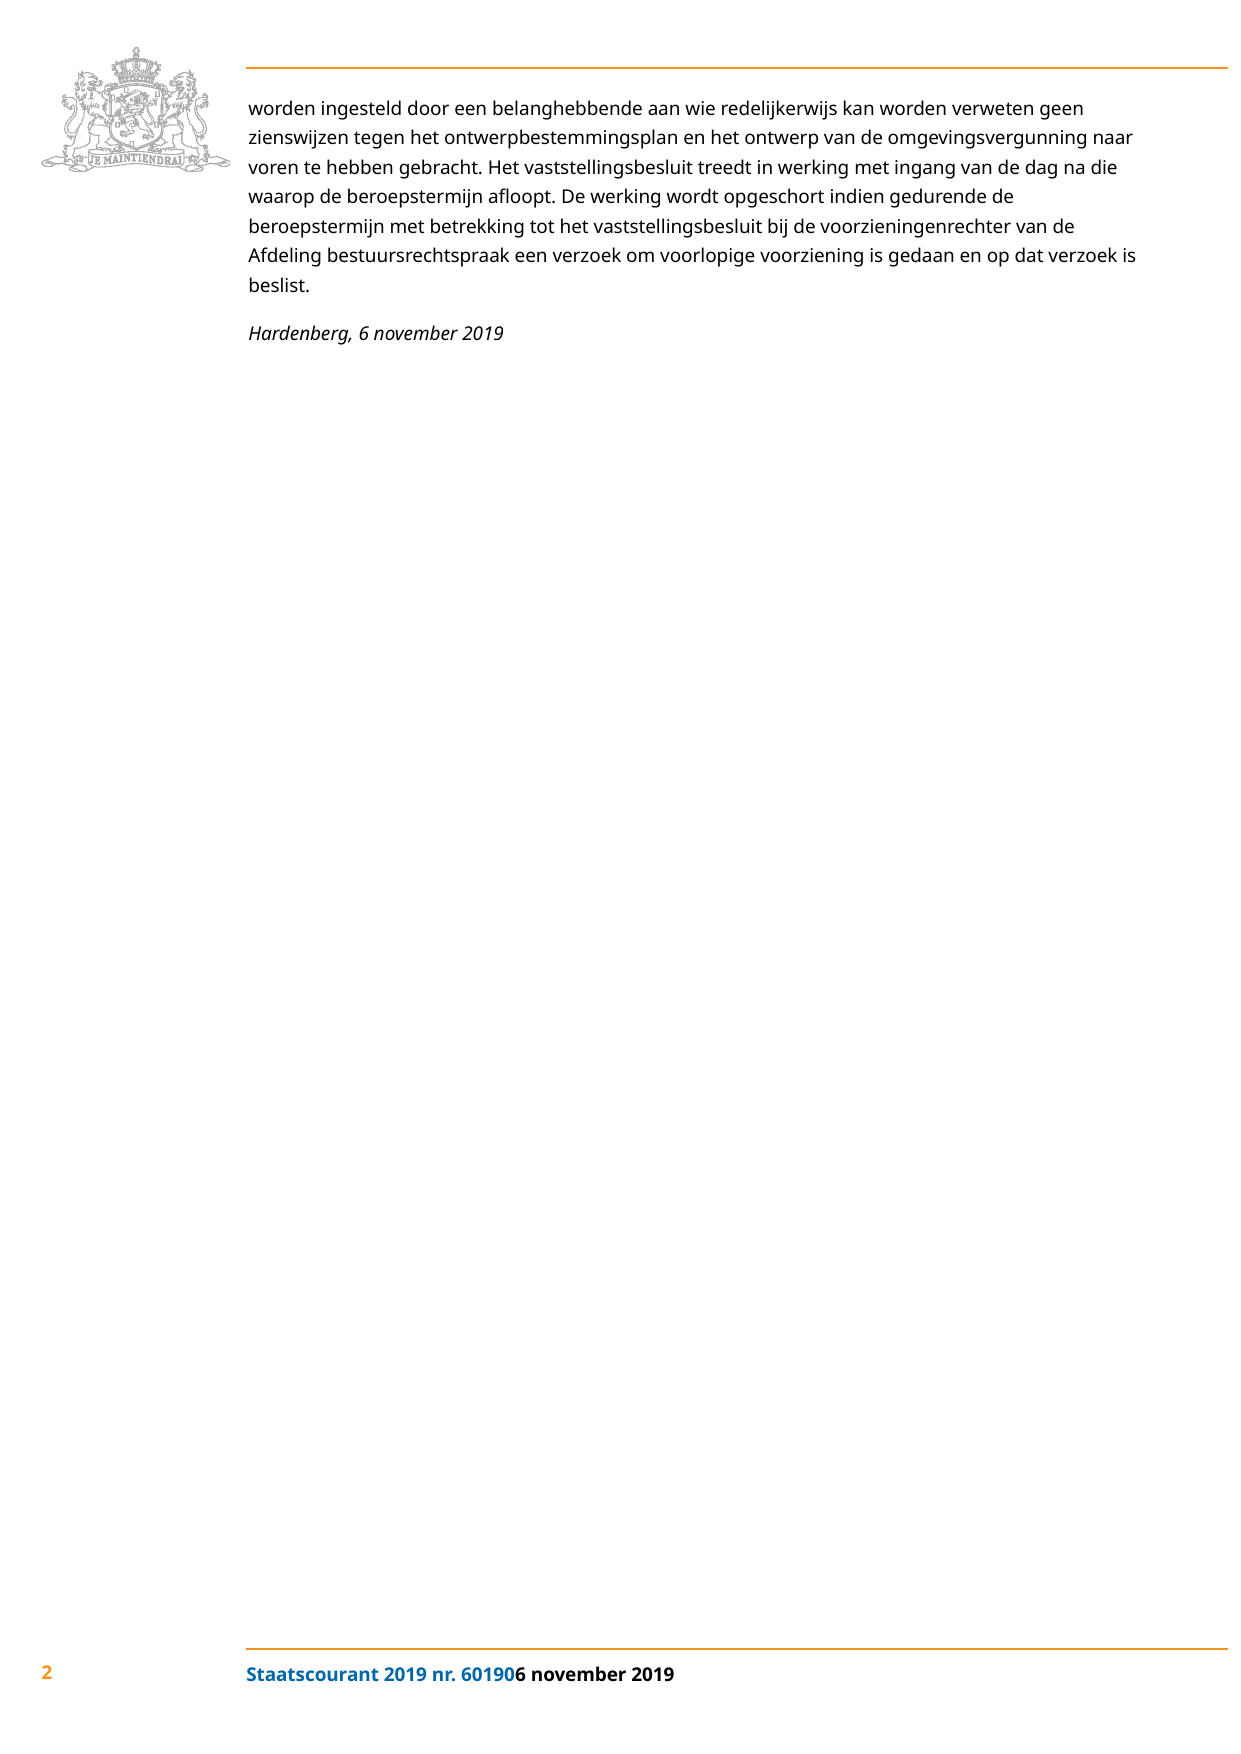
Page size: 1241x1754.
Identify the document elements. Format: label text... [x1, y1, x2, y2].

picture [41, 47, 231, 172]
text Hardenberg, 6 november 2019 [248, 320, 1152, 346]
text worden ingesteld door een belanghebbende aan wie redelijkerwijs kan worden verweten geen zienswijzen tegen het ontwerpbestemmingsplan en het ontwerp van de omgevingsvergunning naar voren te hebben gebracht. Het vaststellingsbesluit treedt in werking met ingang van de dag na die waarop de beroepstermijn afloopt. De werking wordt opgeschort indien gedurende de beroepstermijn met betrekking tot het vaststellingsbesluit bij de voorzieningenrechter van de Afdeling bestuursrechtspraak een verzoek om voorlopige voorziening is gedaan en op dat verzoek is beslist. [248, 95, 1152, 298]
